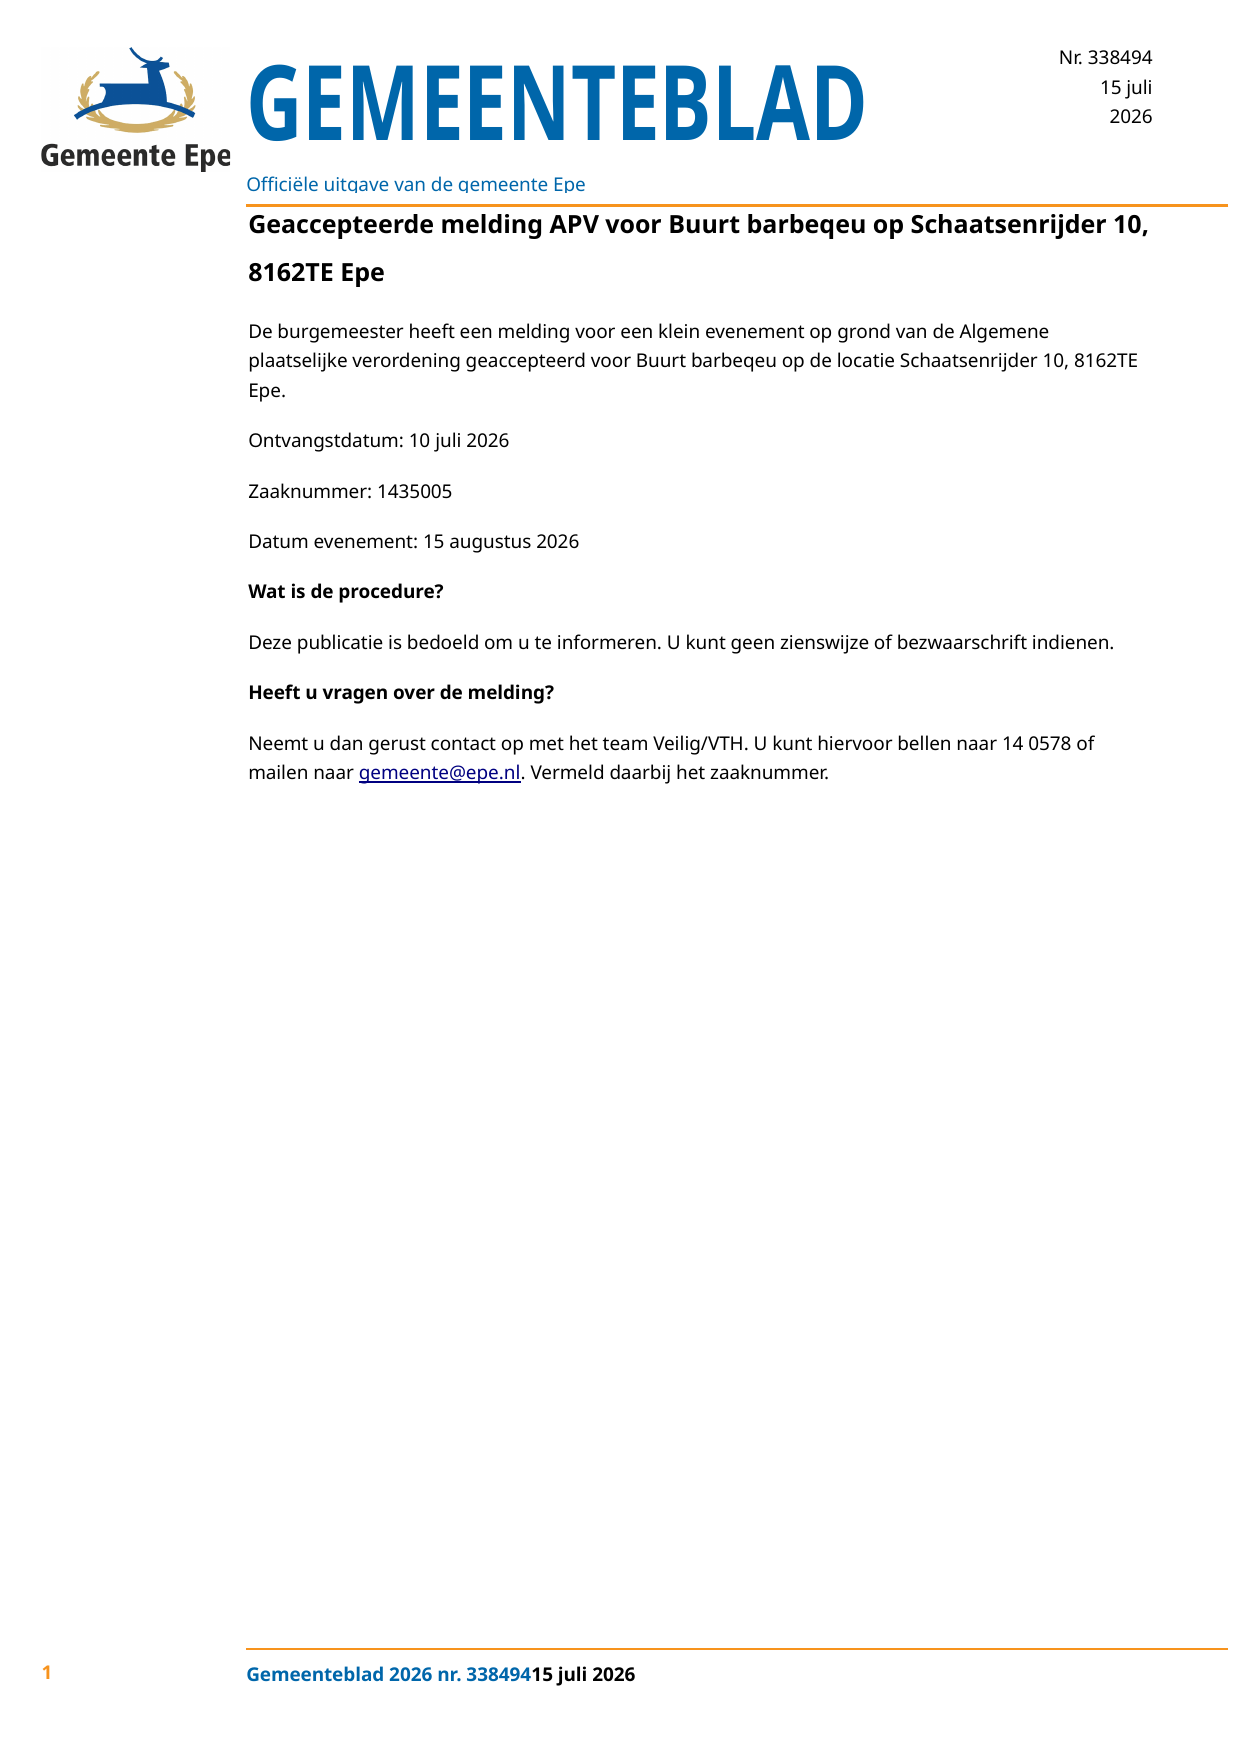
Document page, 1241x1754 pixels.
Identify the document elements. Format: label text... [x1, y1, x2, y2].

text Deze publicatie is bedoeld om u te informeren. U kunt geen zienswijze of bezwaarschrift indienen. [248, 629, 1152, 655]
text Datum evenement: 15 augustus 2026 [248, 528, 1152, 554]
text Wat is de procedure? [248, 579, 1152, 604]
text De burgemeester heeft een melding voor een klein evenement op grond van de Algemene plaatselijke verordening geaccepteerd voor Buurt barbeqeu op de locatie Schaatsenrijder 10, 8162TE Epe. [248, 318, 1152, 403]
text Ontvangstdatum: 10 juli 2026 [248, 427, 1152, 453]
text Heeft u vragen over de melding? [248, 679, 1152, 705]
picture [41, 47, 231, 172]
text Neemt u dan gerust contact op met het team Veilig/VTH. U kunt hiervoor bellen naar 14 0578 of mailen naar gemeente@epe.nl. Vermeld daarbij het zaaknummer. [248, 730, 1152, 785]
text Geaccepteerde melding APV voor Buurt barbeqeu op Schaatsenrijder 10, 8162TE Epe [248, 207, 1152, 288]
text Zaaknummer: 1435005 [248, 478, 1152, 504]
